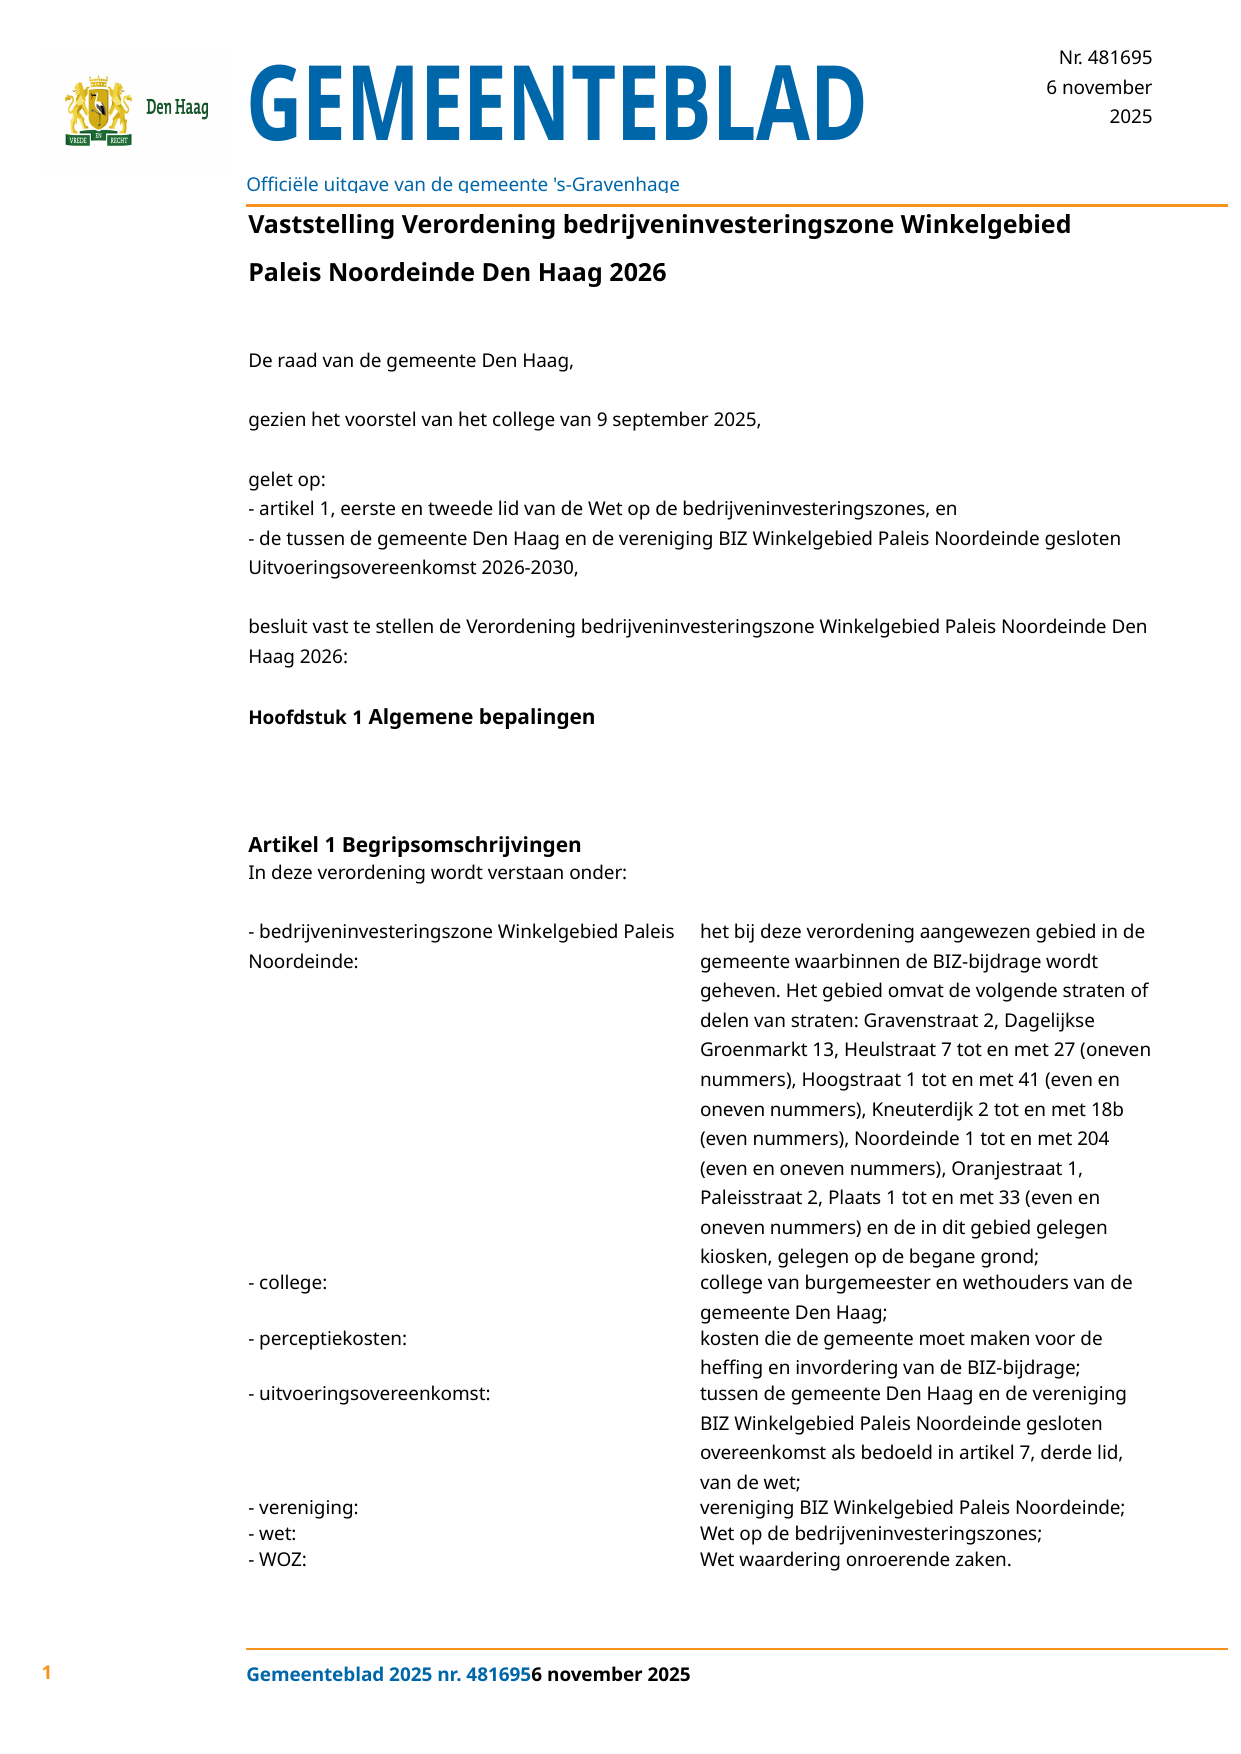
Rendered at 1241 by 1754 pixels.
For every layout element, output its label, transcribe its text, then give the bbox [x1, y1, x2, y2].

text gezien het voorstel van het college van 9 september 2025, [248, 407, 1152, 432]
text Hoofdstuk 1 Algemene bepalingen [248, 702, 1152, 731]
text De raad van de gemeente Den Haag, [248, 347, 1152, 373]
table_cell - vereniging: [248, 1495, 700, 1520]
picture [41, 47, 231, 172]
table_cell vereniging BIZ Winkelgebied Paleis Noordeinde; [700, 1495, 1152, 1520]
text besluit vast te stellen de Verordening bedrijveninvesteringszone Winkelgebied Paleis Noordeinde Den Haag 2026: [248, 614, 1152, 669]
table_cell kosten die de gemeente moet maken voor de heffing en invordering van de BIZ-bijdrage; [700, 1325, 1152, 1380]
table_cell Wet waardering onroerende zaken. [700, 1546, 1152, 1572]
text Vaststelling Verordening bedrijveninvesteringszone Winkelgebied Paleis Noordeinde Den Haag 2026 [248, 207, 1152, 288]
text - de tussen de gemeente Den Haag en de vereniging BIZ Winkelgebied Paleis Noordeinde gesloten Uitvoeringsovereenkomst 2026-2030, [248, 525, 1152, 580]
table_cell college van burgemeester en wethouders van de gemeente Den Haag; [700, 1270, 1152, 1325]
table_cell - wet: [248, 1520, 700, 1546]
text gelet op: [248, 466, 1152, 492]
table_cell - college: [248, 1270, 700, 1325]
table_cell - WOZ: [248, 1546, 700, 1572]
text In deze verordening wordt verstaan onder: [248, 859, 1152, 885]
table_header - bedrijveninvesteringszone Winkelgebied Paleis Noordeinde: [248, 918, 700, 1269]
text - artikel 1, eerste en tweede lid van de Wet op de bedrijveninvesteringszones, en [248, 495, 1152, 521]
table_cell - perceptiekosten: [248, 1325, 700, 1380]
table_cell Wet op de bedrijveninvesteringszones; [700, 1520, 1152, 1546]
table_cell - uitvoeringsovereenkomst: [248, 1380, 700, 1494]
table_header het bij deze verordening aangewezen gebied in de gemeente waarbinnen de BIZ-bijdrage wordt geheven. Het gebied omvat de volgende straten of delen van straten: Gravenstraat 2, Dagelijkse Groenmarkt 13, Heulstraat 7 tot en met 27 (oneven nummers), Hoogstraat 1 tot en met 41 (even en oneven nummers), Kneuterdijk 2 tot en met 18b (even nummers), Noordeinde 1 tot en met 204 (even en oneven nummers), Oranjestraat 1, Paleisstraat 2, Plaats 1 tot en met 33 (even en oneven nummers) en de in dit gebied gelegen kiosken, gelegen op de begane grond; [700, 918, 1152, 1269]
table_cell tussen de gemeente Den Haag en de vereniging BIZ Winkelgebied Paleis Noordeinde gesloten overeenkomst als bedoeld in artikel 7, derde lid, van de wet; [700, 1380, 1152, 1494]
text Artikel 1 Begripsomschrijvingen [248, 831, 1152, 859]
